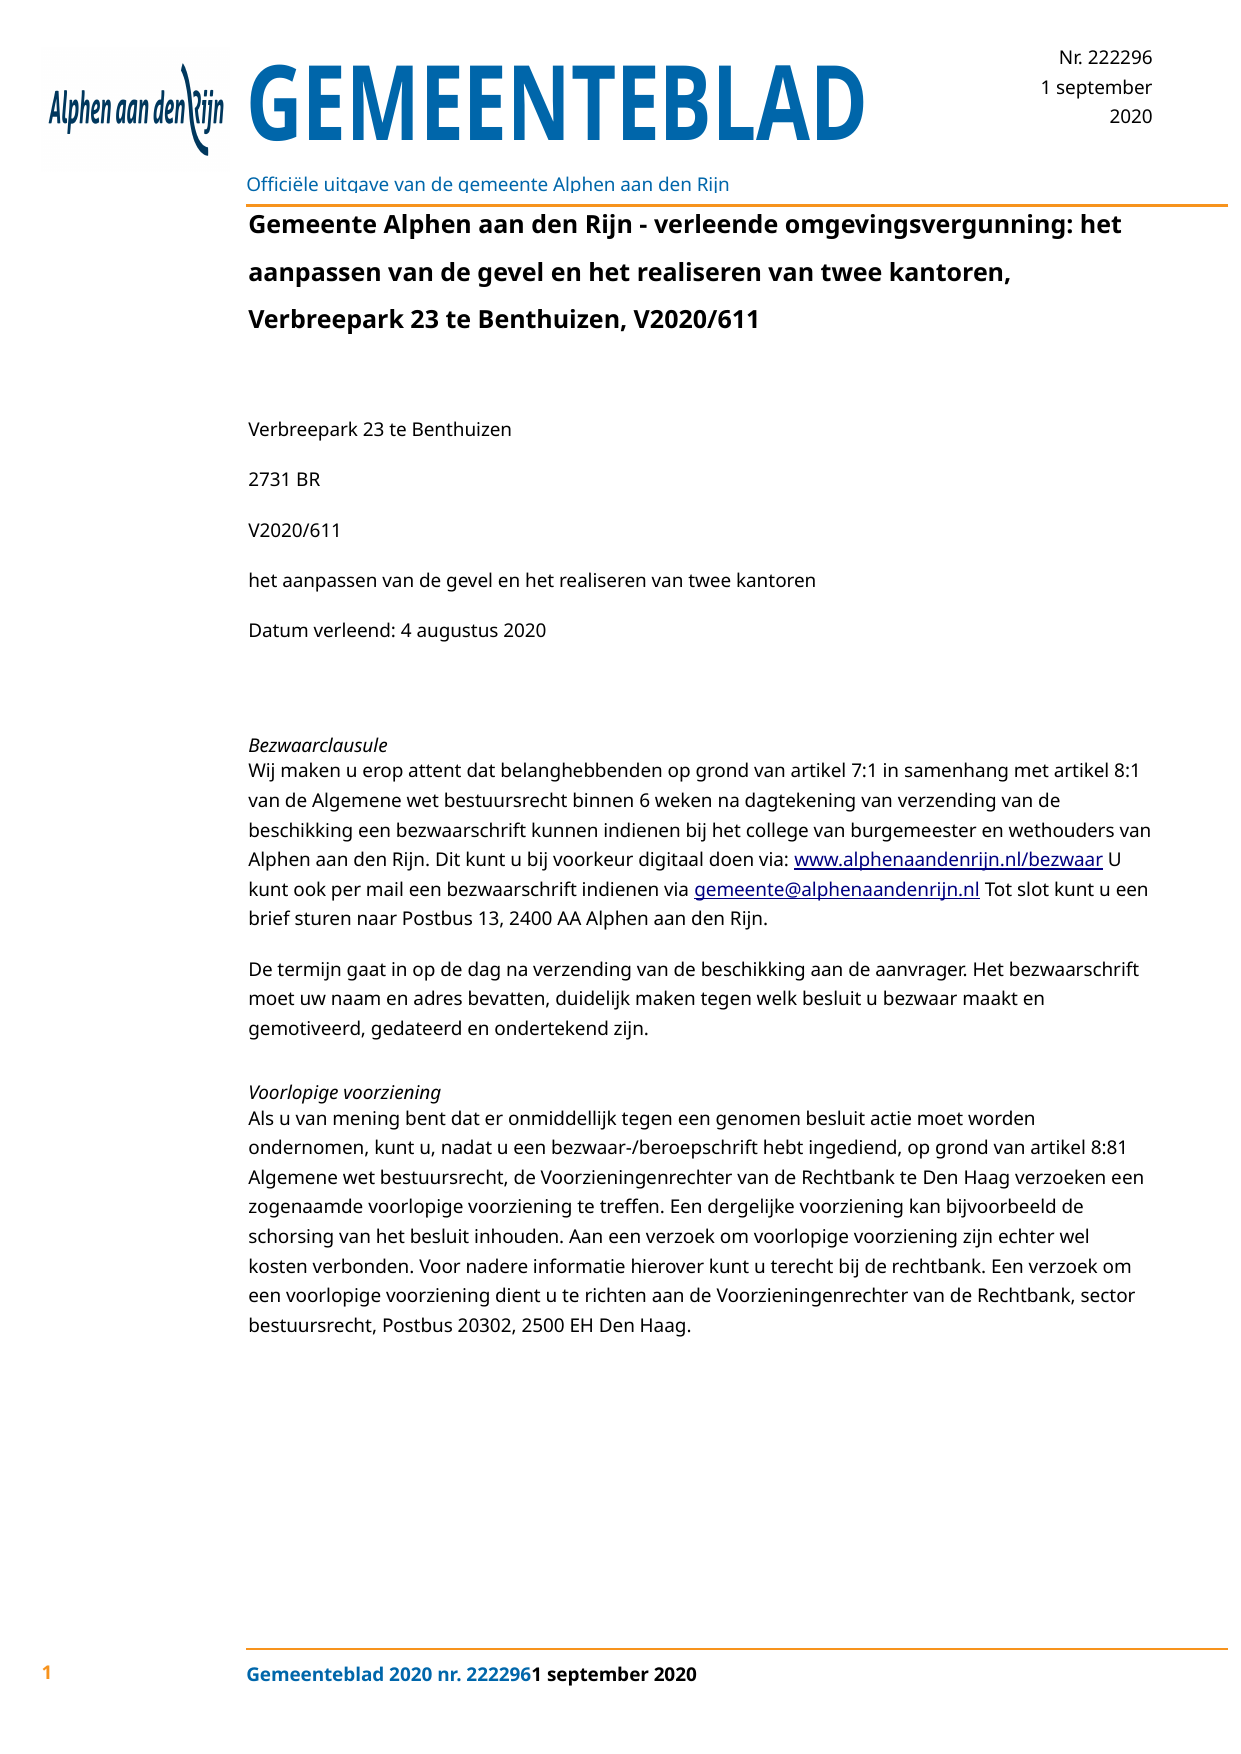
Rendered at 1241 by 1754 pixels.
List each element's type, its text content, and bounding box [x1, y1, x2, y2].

text Gemeente Alphen aan den Rijn - verleende omgevingsvergunning: het aanpassen van de gevel en het realiseren van twee kantoren, Verbreepark 23 te Benthuizen, V2020/611 [248, 207, 1152, 336]
text Bezwaarclausule [248, 732, 1152, 758]
text V2020/611 [248, 517, 1152, 542]
text Verbreepark 23 te Benthuizen [248, 416, 1152, 442]
text De termijn gaat in op de dag na verzending van de beschikking aan de aanvrager. Het bezwaarschrift moet uw naam en adres bevatten, duidelijk maken tegen welk besluit u bezwaar maakt en gemotiveerd, gedateerd en ondertekend zijn. [248, 956, 1152, 1041]
text Voorlopige voorziening [248, 1079, 1152, 1105]
picture [41, 47, 231, 172]
text 2731 BR [248, 466, 1152, 492]
text Wij maken u erop attent dat belanghebbenden op grond van artikel 7:1 in samenhang met artikel 8:1 van de Algemene wet bestuursrecht binnen 6 weken na dagtekening van verzending van de beschikking een bezwaarschrift kunnen indienen bij het college van burgemeester en wethouders van Alphen aan den Rijn. Dit kunt u bij voorkeur digitaal doen via: www.alphenaandenrijn.nl/bezwaar U kunt ook per mail een bezwaarschrift indienen via gemeente@alphenaandenrijn.nl Tot slot kunt u een brief sturen naar Postbus 13, 2400 AA Alphen aan den Rijn. [248, 758, 1152, 931]
text Als u van mening bent dat er onmiddellijk tegen een genomen besluit actie moet worden ondernomen, kunt u, nadat u een bezwaar-/beroepschrift hebt ingediend, op grond van artikel 8:81 Algemene wet bestuursrecht, de Voorzieningenrechter van de Rechtbank te Den Haag verzoeken een zogenaamde voorlopige voorziening te treffen. Een dergelijke voorziening kan bijvoorbeeld de schorsing van het besluit inhouden. Aan een verzoek om voorlopige voorziening zijn echter wel kosten verbonden. Voor nadere informatie hierover kunt u terecht bij de rechtbank. Een verzoek om een voorlopige voorziening dient u te richten aan de Voorzieningenrechter van de Rechtbank, sector bestuursrecht, Postbus 20302, 2500 EH Den Haag. [248, 1105, 1152, 1338]
text het aanpassen van de gevel en het realiseren van twee kantoren [248, 567, 1152, 593]
text Datum verleend: 4 augustus 2020 [248, 618, 1152, 643]
